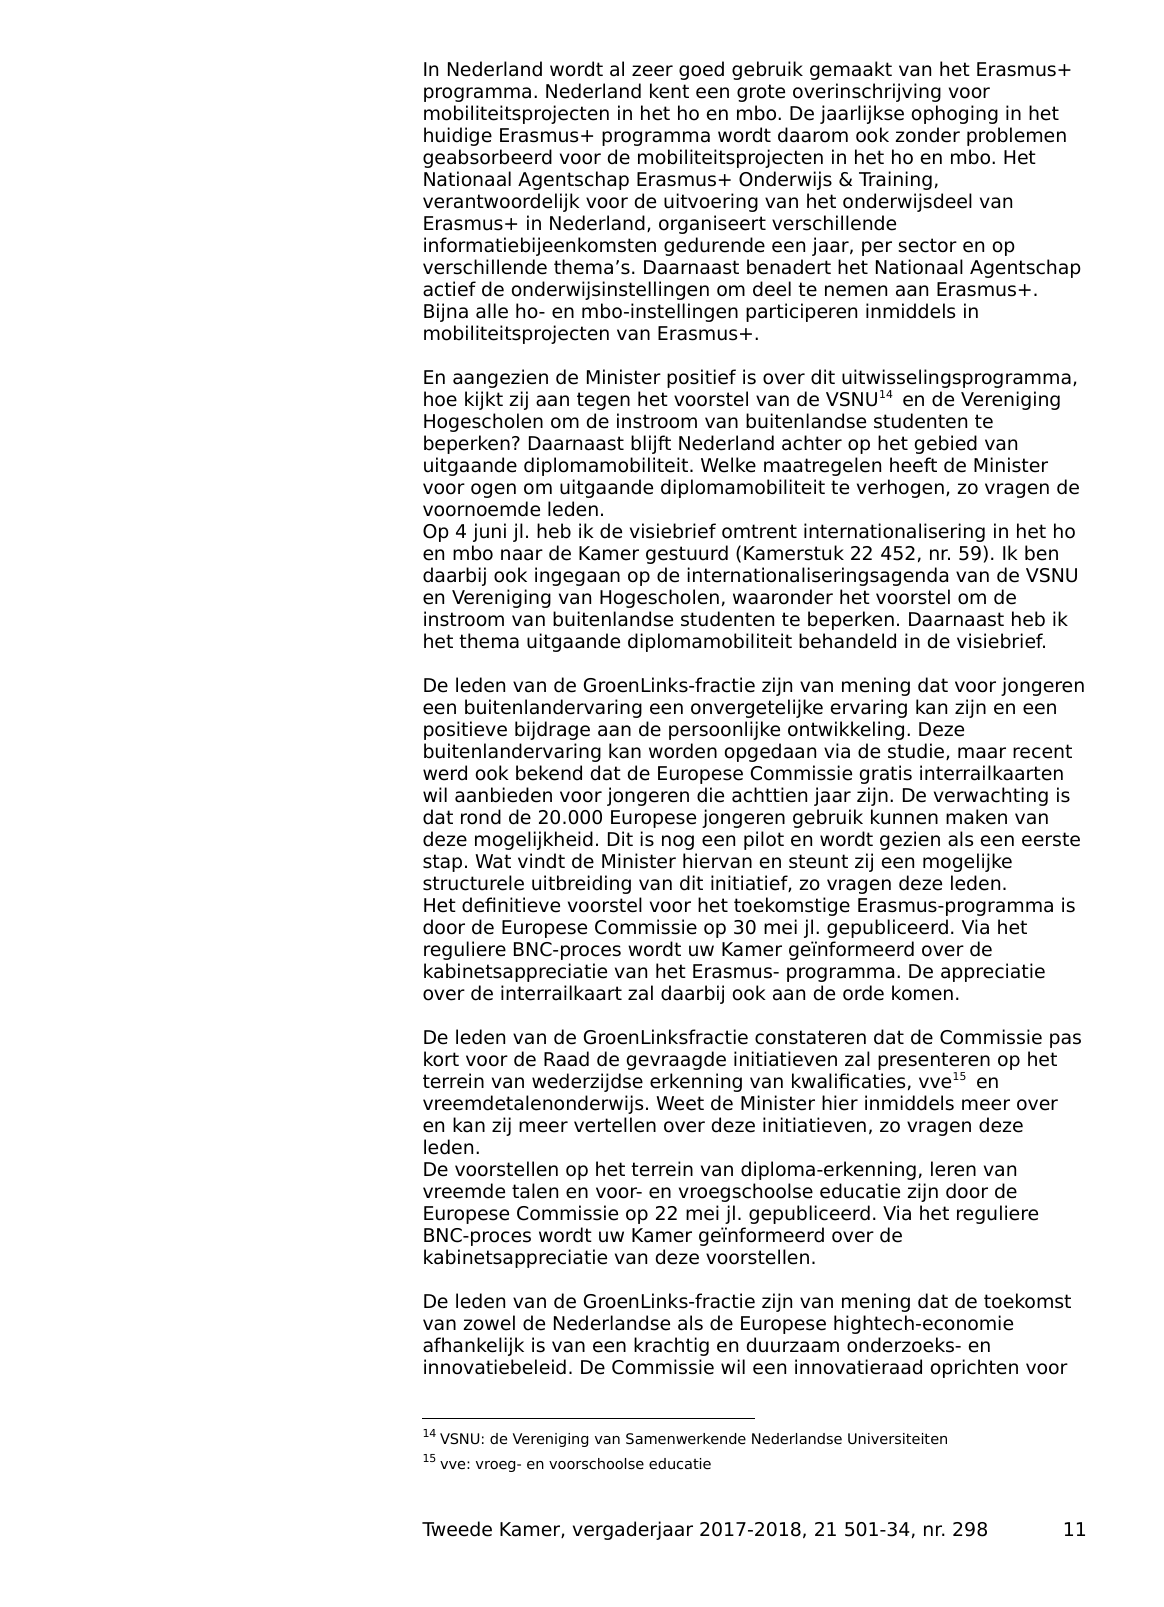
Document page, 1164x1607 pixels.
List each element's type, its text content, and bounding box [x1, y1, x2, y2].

text Het definitieve voorstel voor het toekomstige Erasmus-programma is door de Europese Commissie op 30 mei jl. gepubliceerd. Via het reguliere BNC-proces wordt uw Kamer geïnformeerd over de kabinetsappreciatie van het Erasmus- programma. De appreciatie over de interrailkaart zal daarbij ook aan de orde komen. [422, 895, 1087, 1004]
text Op 4 juni jl. heb ik de visiebrief omtrent internationalisering in het ho en mbo naar de Kamer gestuurd (Kamerstuk 22 452, nr. 59). Ik ben daarbij ook ingegaan op de internationaliseringsagenda van de VSNU en Vereniging van Hogescholen, waaronder het voorstel om de instroom van buitenlandse studenten te beperken. Daarnaast heb ik het thema uitgaande diplomamobiliteit behandeld in de visiebrief. [422, 521, 1087, 653]
text De leden van de GroenLinks-fractie zijn van mening dat de toekomst van zowel de Nederlandse als de Europese hightech-economie afhankelijk is van een krachtig en duurzaam onderzoeks- en innovatiebeleid. De Commissie wil een innovatieraad oprichten voor [422, 1291, 1087, 1379]
text En aangezien de Minister positief is over dit uitwisselingsprogramma, hoe kijkt zij aan tegen het voorstel van de VSNU en de Vereniging Hogescholen om de instroom van buitenlandse studenten te beperken? Daarnaast blijft Nederland achter op het gebied van uitgaande diplomamobiliteit. Welke maatregelen heeft de Minister voor ogen om uitgaande diplomamobiliteit te verhogen, zo vragen de voornoemde leden. [422, 367, 1087, 521]
text De leden van de GroenLinksfractie constateren dat de Commissie pas kort voor de Raad de gevraagde initiatieven zal presenteren op het terrein van wederzijdse erkenning van kwalificaties, vve en vreemdetalenonderwijs. Weet de Minister hier inmiddels meer over en kan zij meer vertellen over deze initiatieven, zo vragen deze leden. [422, 1027, 1087, 1159]
text VSNU: de Vereniging van Samenwerkende Nederlandse Universiteiten [422, 1427, 1087, 1449]
text De voorstellen op het terrein van diploma-erkenning, leren van vreemde talen en voor- en vroegschoolse educatie zijn door de Europese Commissie op 22 mei jl. gepubliceerd. Via het reguliere BNC-proces wordt uw Kamer geïnformeerd over de kabinetsappreciatie van deze voorstellen. [422, 1159, 1087, 1268]
text In Nederland wordt al zeer goed gebruik gemaakt van het Erasmus+ programma. Nederland kent een grote overinschrijving voor mobiliteitsprojecten in het ho en mbo. De jaarlijkse ophoging in het huidige Erasmus+ programma wordt daarom ook zonder problemen geabsorbeerd voor de mobiliteitsprojecten in het ho en mbo. Het Nationaal Agentschap Erasmus+ Onderwijs & Training, verantwoordelijk voor de uitvoering van het onderwijsdeel van Erasmus+ in Nederland, organiseert verschillende informatiebijeenkomsten gedurende een jaar, per sector en op verschillende thema’s. Daarnaast benadert het Nationaal Agentschap actief de onderwijsinstellingen om deel te nemen aan Erasmus+. Bijna alle ho- en mbo-instellingen participeren inmiddels in mobiliteitsprojecten van Erasmus+. [422, 59, 1087, 345]
text vve: vroeg- en voorschoolse educatie [422, 1452, 1087, 1474]
text De leden van de GroenLinks-fractie zijn van mening dat voor jongeren een buitenlandervaring een onvergetelijke ervaring kan zijn en een positieve bijdrage aan de persoonlijke ontwikkeling. Deze buitenlandervaring kan worden opgedaan via de studie, maar recent werd ook bekend dat de Europese Commissie gratis interrailkaarten wil aanbieden voor jongeren die achttien jaar zijn. De verwachting is dat rond de 20.000 Europese jongeren gebruik kunnen maken van deze mogelijkheid. Dit is nog een pilot en wordt gezien als een eerste stap. Wat vindt de Minister hiervan en steunt zij een mogelijke structurele uitbreiding van dit initiatief, zo vragen deze leden. [422, 675, 1087, 895]
